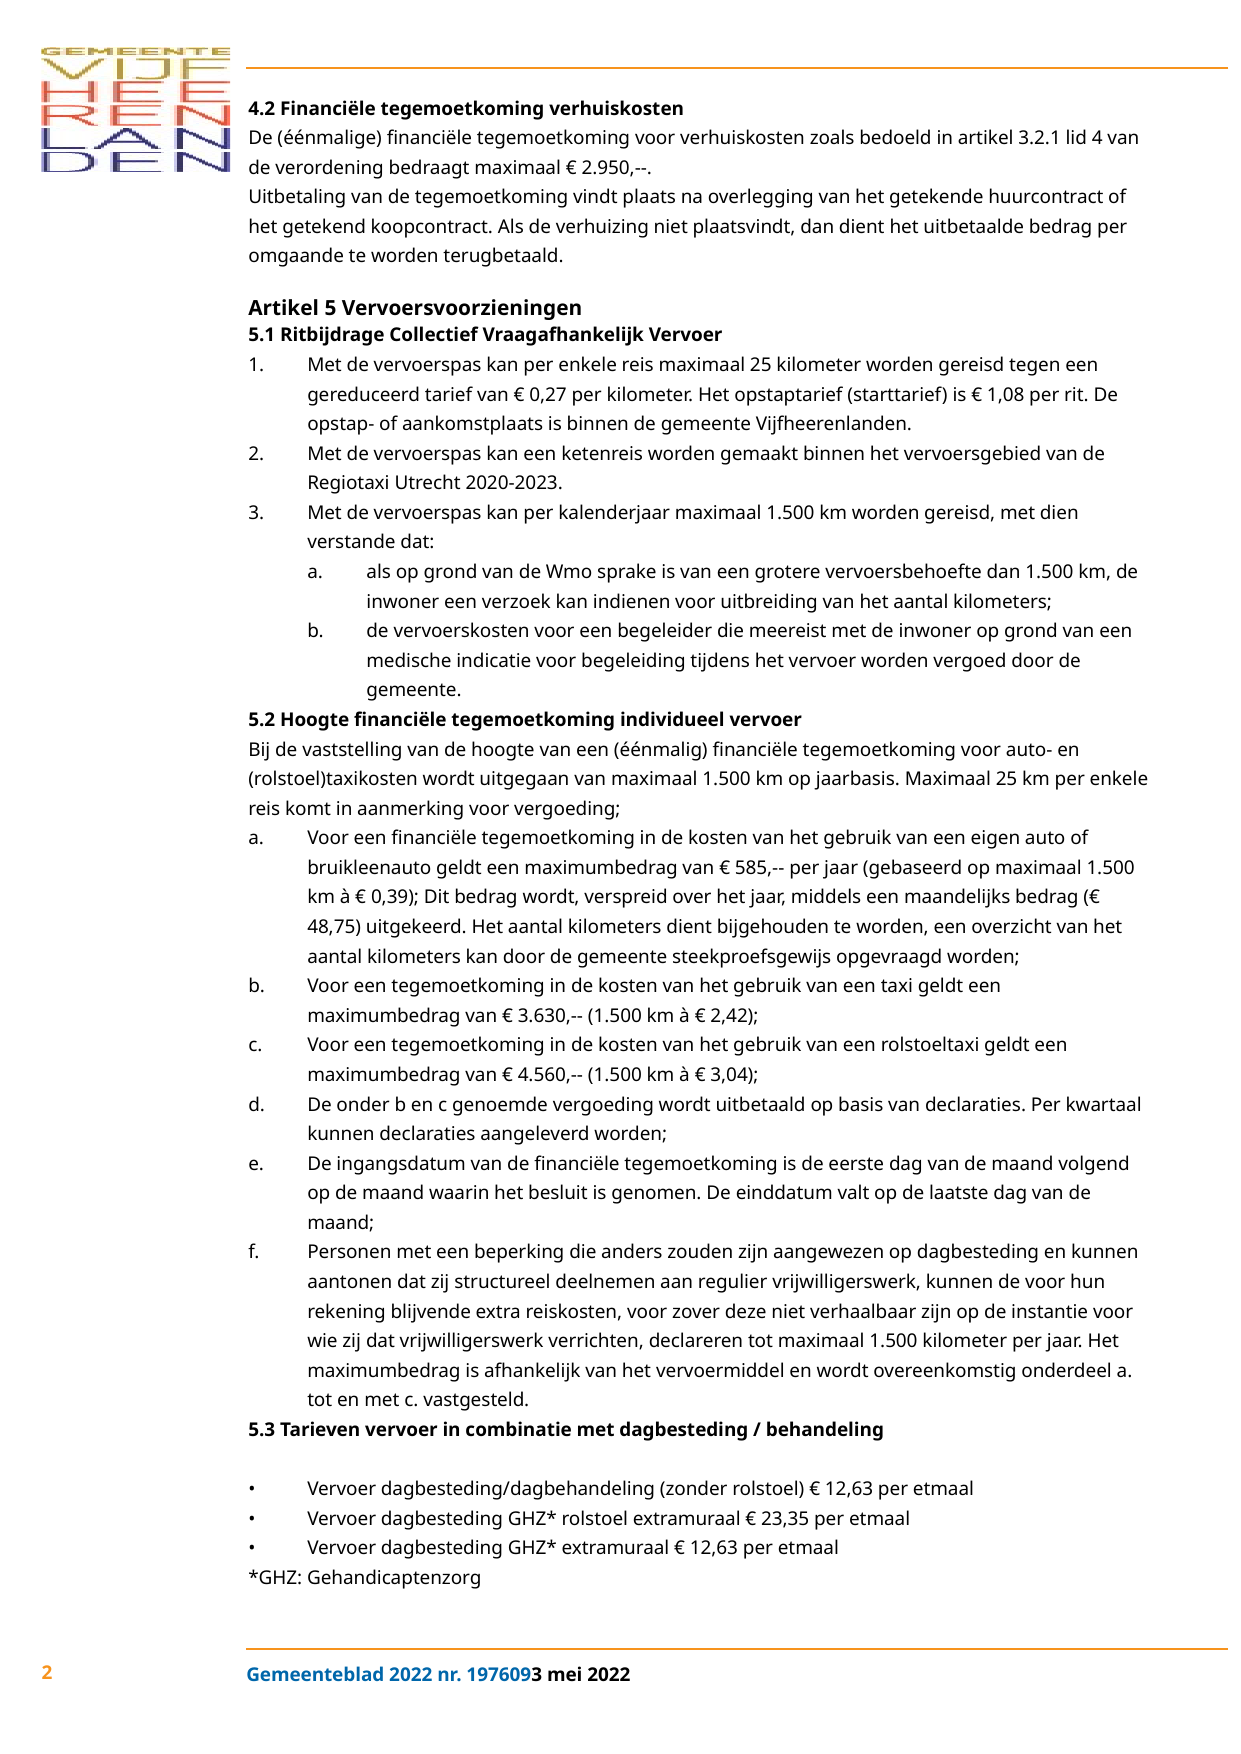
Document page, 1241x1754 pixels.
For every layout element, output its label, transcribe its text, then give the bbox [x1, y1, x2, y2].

list de vervoerskosten voor een begeleider die meereist met de inwoner op grond van een medische indicatie voor begeleiding tijdens het vervoer worden vergoed door de gemeente. [307, 617, 1152, 702]
list als op grond van de Wmo sprake is van een grotere vervoersbehoefte dan 1.500 km, de inwoner een verzoek kan indienen voor uitbreiding van het aantal kilometers; [307, 558, 1152, 613]
picture [41, 47, 231, 172]
list Personen met een beperking die anders zouden zijn aangewezen op dagbesteding en kunnen aantonen dat zij structureel deelnemen aan regulier vrijwilligerswerk, kunnen de voor hun rekening blijvende extra reiskosten, voor zover deze niet verhaalbaar zijn op de instantie voor wie zij dat vrijwilligerswerk verrichten, declareren tot maximaal 1.500 kilometer per jaar. Het maximumbedrag is afhankelijk van het vervoermiddel en wordt overeenkomstig onderdeel a. tot en met c. vastgesteld. [248, 1239, 1152, 1412]
text *GHZ: Gehandicaptenzorg [248, 1564, 1152, 1590]
list Vervoer dagbesteding GHZ* rolstoel extramuraal € 23,35 per etmaal [248, 1505, 1152, 1531]
list Vervoer dagbesteding/dagbehandeling (zonder rolstoel) € 12,63 per etmaal [248, 1475, 1152, 1501]
text Uitbetaling van de tegemoetkoming vindt plaats na overlegging van het getekende huurcontract of het getekend koopcontract. Als de verhuizing niet plaatsvindt, dan dient het uitbetaalde bedrag per omgaande te worden terugbetaald. [248, 183, 1152, 268]
text Artikel 5 Vervoersvoorzieningen [248, 293, 1152, 322]
text 4.2 Financiële tegemoetkoming verhuiskosten [248, 95, 1152, 121]
text Bij de vaststelling van de hoogte van een (éénmalig) financiële tegemoetkoming voor auto- en (rolstoel)taxikosten wordt uitgegaan van maximaal 1.500 km op jaarbasis. Maximaal 25 km per enkele reis komt in aanmerking voor vergoeding; [248, 736, 1152, 821]
list De onder b en c genoemde vergoeding wordt uitbetaald op basis van declaraties. Per kwartaal kunnen declaraties aangeleverd worden; [248, 1091, 1152, 1146]
text 5.2 Hoogte financiële tegemoetkoming individueel vervoer [248, 706, 1152, 732]
text 5.1 Ritbijdrage Collectief Vraagafhankelijk Vervoer [248, 322, 1152, 347]
text 5.3 Tarieven vervoer in combinatie met dagbesteding / behandeling [248, 1416, 1152, 1442]
list Vervoer dagbesteding GHZ* extramuraal € 12,63 per etmaal [248, 1534, 1152, 1560]
list Met de vervoerspas kan per kalenderjaar maximaal 1.500 km worden gereisd, met dien verstande dat: [248, 499, 1152, 554]
text De (éénmalige) financiële tegemoetkoming voor verhuiskosten zoals bedoeld in artikel 3.2.1 lid 4 van de verordening bedraagt maximaal € 2.950,--. [248, 124, 1152, 180]
list Voor een tegemoetkoming in de kosten van het gebruik van een rolstoeltaxi geldt een maximumbedrag van € 4.560,-- (1.500 km à € 3,04); [248, 1032, 1152, 1087]
list De ingangsdatum van de financiële tegemoetkoming is de eerste dag van de maand volgend op de maand waarin het besluit is genomen. De einddatum valt op de laatste dag van de maand; [248, 1150, 1152, 1235]
list Met de vervoerspas kan een ketenreis worden gemaakt binnen het vervoersgebied van de Regiotaxi Utrecht 2020-2023. [248, 440, 1152, 495]
list Voor een tegemoetkoming in de kosten van het gebruik van een taxi geldt een maximumbedrag van € 3.630,-- (1.500 km à € 2,42); [248, 972, 1152, 1028]
list Voor een financiële tegemoetkoming in de kosten van het gebruik van een eigen auto of bruikleenauto geldt een maximumbedrag van € 585,-- per jaar (gebaseerd op maximaal 1.500 km à € 0,39); Dit bedrag wordt, verspreid over het jaar, middels een maandelijks bedrag (€ 48,75) uitgekeerd. Het aantal kilometers dient bijgehouden te worden, een overzicht van het aantal kilometers kan door de gemeente steekproefsgewijs opgevraagd worden; [248, 824, 1152, 968]
list Met de vervoerspas kan per enkele reis maximaal 25 kilometer worden gereisd tegen een gereduceerd tarief van € 0,27 per kilometer. Het opstaptarief (starttarief) is € 1,08 per rit. De opstap- of aankomstplaats is binnen de gemeente Vijfheerenlanden. [248, 351, 1152, 436]
